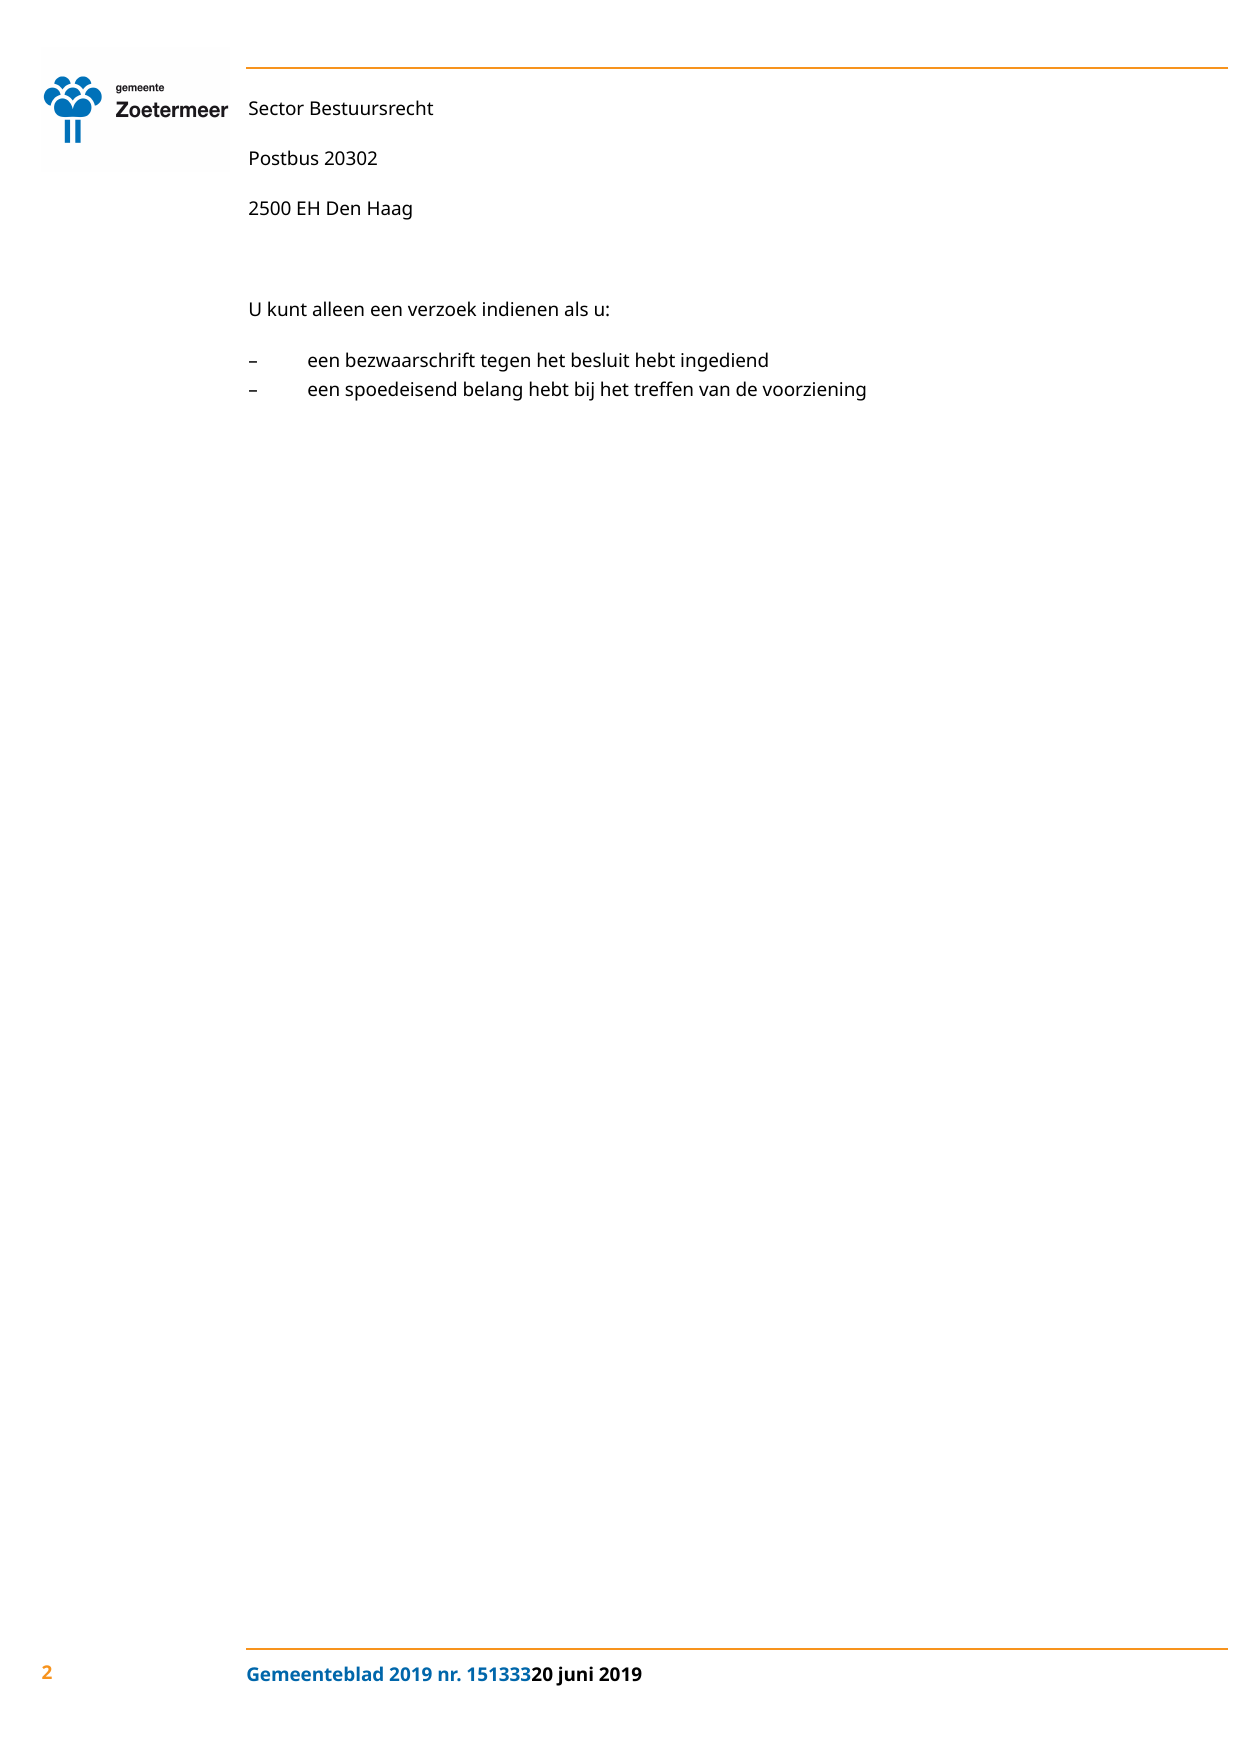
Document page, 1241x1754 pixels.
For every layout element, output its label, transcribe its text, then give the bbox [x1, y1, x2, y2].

text 2500 EH Den Haag [248, 196, 1152, 221]
text Sector Bestuursrecht [248, 95, 1152, 121]
picture [41, 47, 231, 172]
list een spoedeisend belang hebt bij het treffen van de voorziening [248, 376, 1152, 402]
list een bezwaarschrift tegen het besluit hebt ingediend [248, 347, 1152, 373]
text U kunt alleen een verzoek indienen als u: [248, 296, 1152, 322]
text Postbus 20302 [248, 145, 1152, 171]
